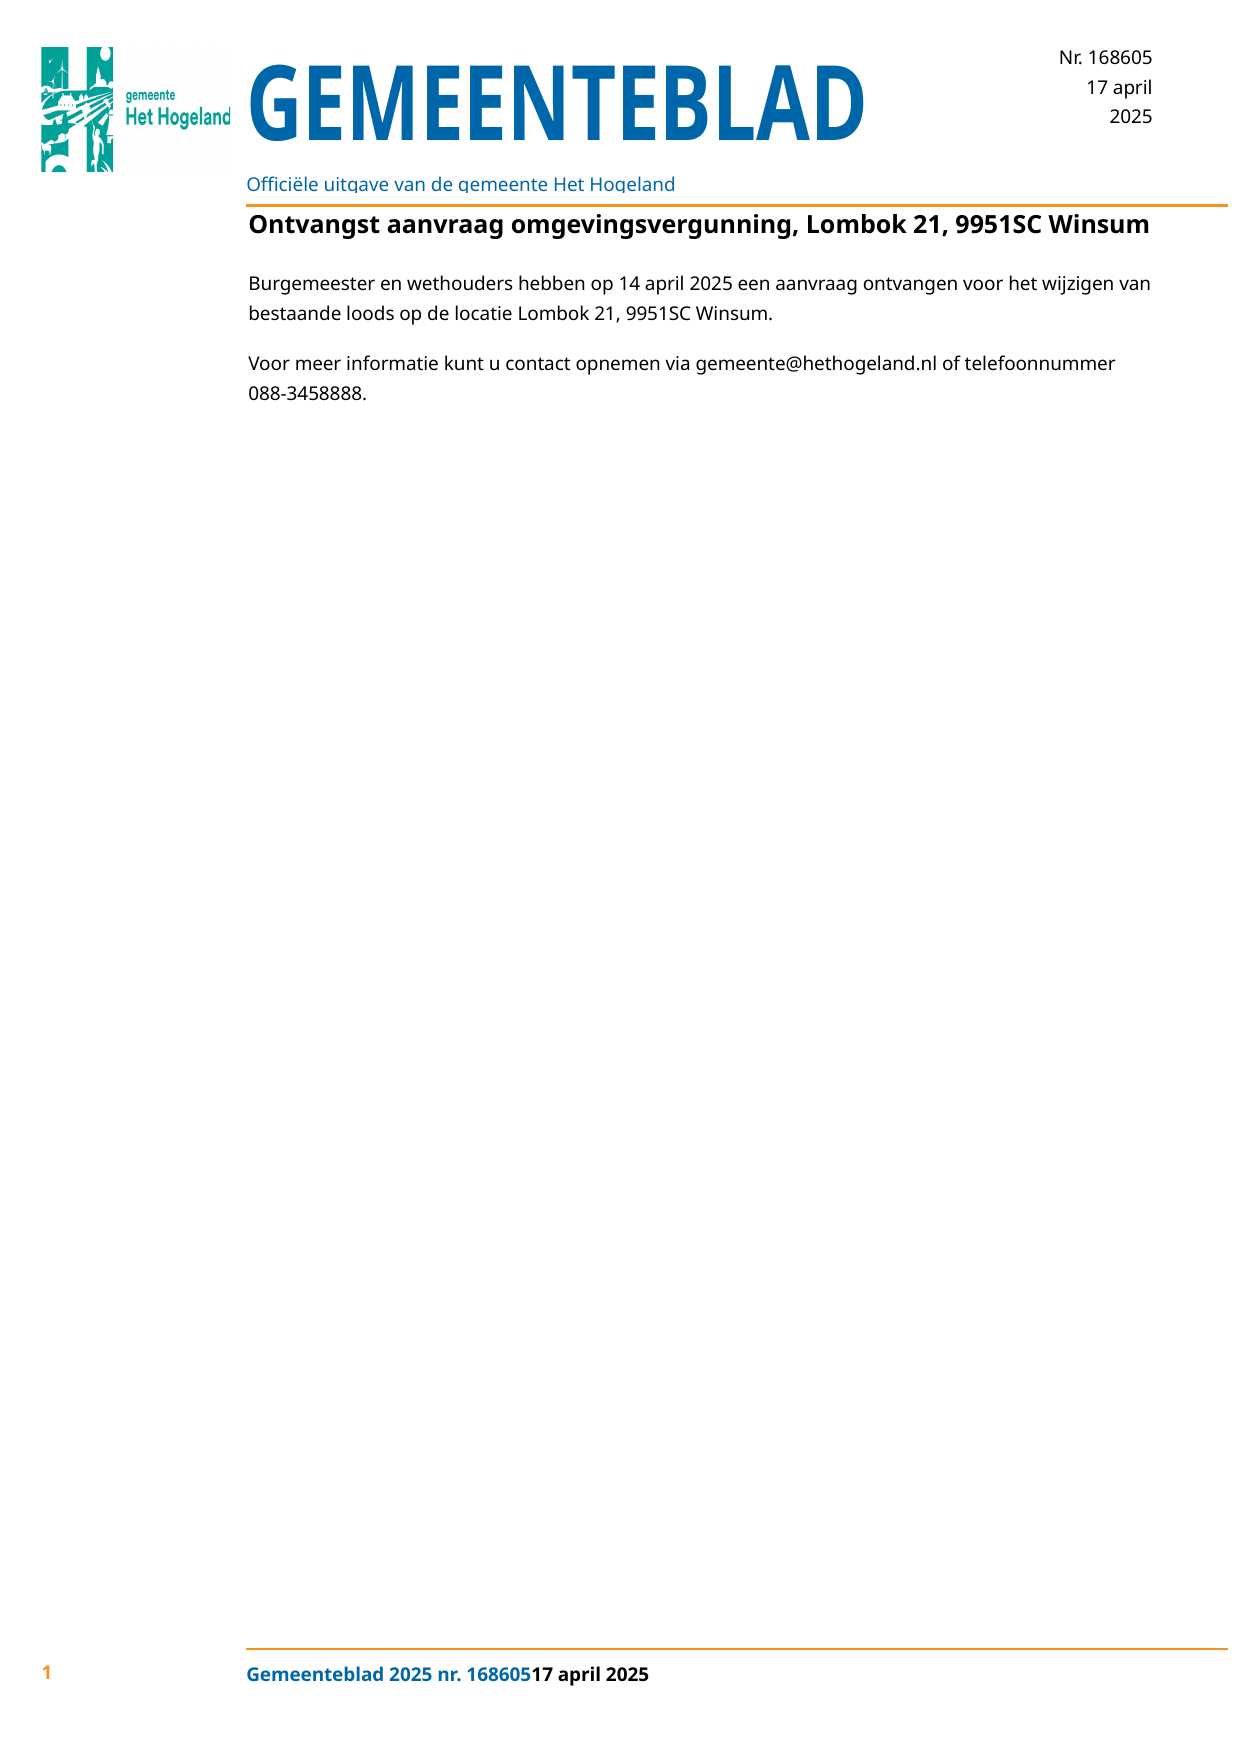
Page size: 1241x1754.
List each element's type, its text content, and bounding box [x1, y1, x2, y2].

text Voor meer informatie kunt u contact opnemen via gemeente@hethogeland.nl of telefoonnummer 088-3458888. [248, 350, 1152, 406]
picture [41, 47, 231, 172]
text Ontvangst aanvraag omgevingsvergunning, Lombok 21, 9951SC Winsum [248, 207, 1152, 241]
text Burgemeester en wethouders hebben op 14 april 2025 een aanvraag ontvangen voor het wijzigen van bestaande loods op de locatie Lombok 21, 9951SC Winsum. [248, 270, 1152, 326]
